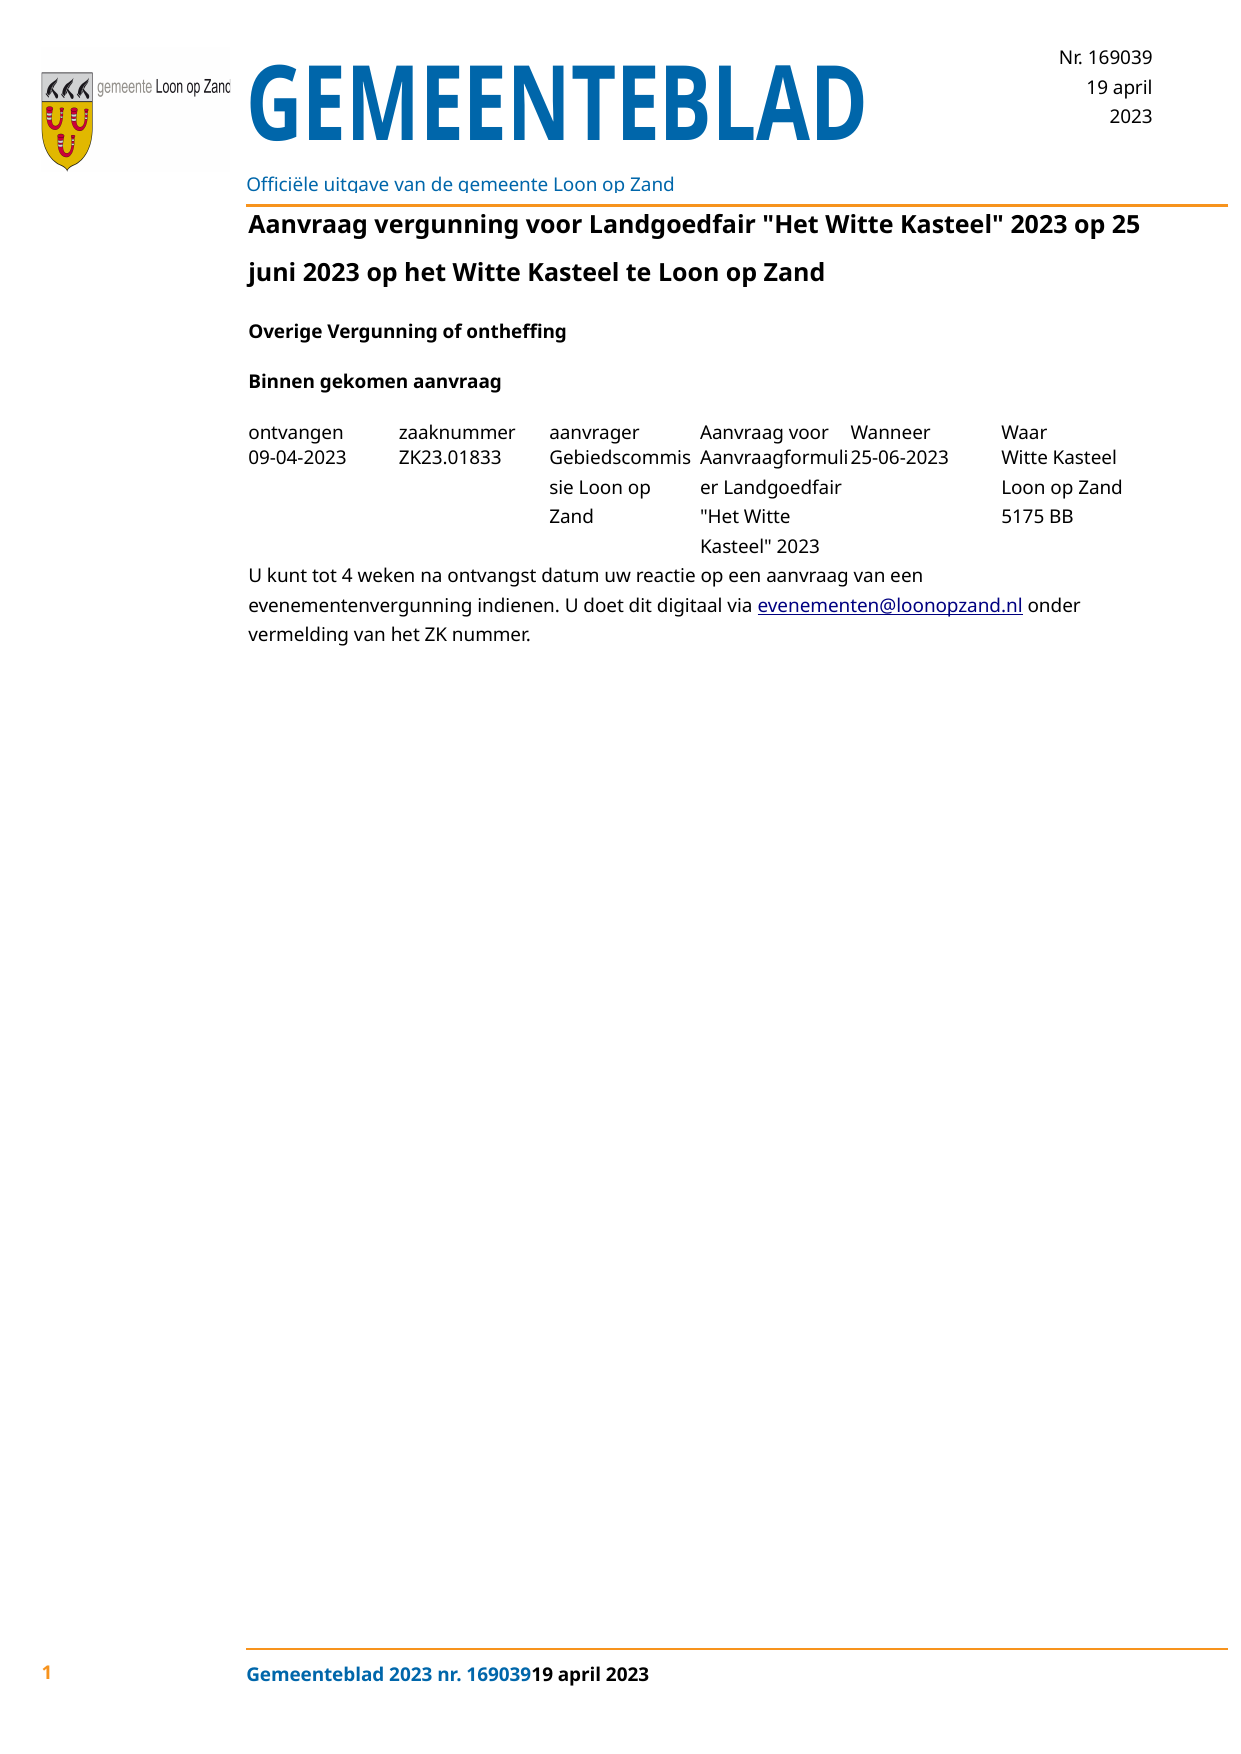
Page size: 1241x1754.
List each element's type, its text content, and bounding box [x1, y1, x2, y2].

table_header ontvangen [248, 419, 398, 444]
text Overige Vergunning of ontheffing [248, 318, 1152, 344]
table_cell Aanvraagformulier Landgoedfair "Het Witte Kasteel" 2023 [700, 445, 850, 559]
text Aanvraag vergunning voor Landgoedfair "Het Witte Kasteel" 2023 op 25 juni 2023 op het Witte Kasteel te Loon op Zand [248, 207, 1152, 288]
table_cell 09-04-2023 [248, 445, 398, 559]
table_header Wanneer [850, 419, 1001, 444]
table_header aanvrager [549, 419, 700, 444]
table_cell Gebiedscommissie Loon op Zand [549, 445, 700, 559]
text Binnen gekomen aanvraag [248, 368, 1152, 394]
table_cell ZK23.01833 [399, 445, 549, 559]
table_header Waar [1001, 419, 1152, 444]
picture [41, 47, 231, 172]
table_cell Witte Kasteel Loon op Zand 5175 BB [1001, 445, 1152, 559]
text U kunt tot 4 weken na ontvangst datum uw reactie op een aanvraag van een evenementenvergunning indienen. U doet dit digitaal via evenementen@loonopzand.nl onder vermelding van het ZK nummer. [248, 562, 1152, 647]
table_header zaaknummer [399, 419, 549, 444]
table_cell 25-06-2023 [850, 445, 1001, 559]
table_header Aanvraag voor [700, 419, 850, 444]
